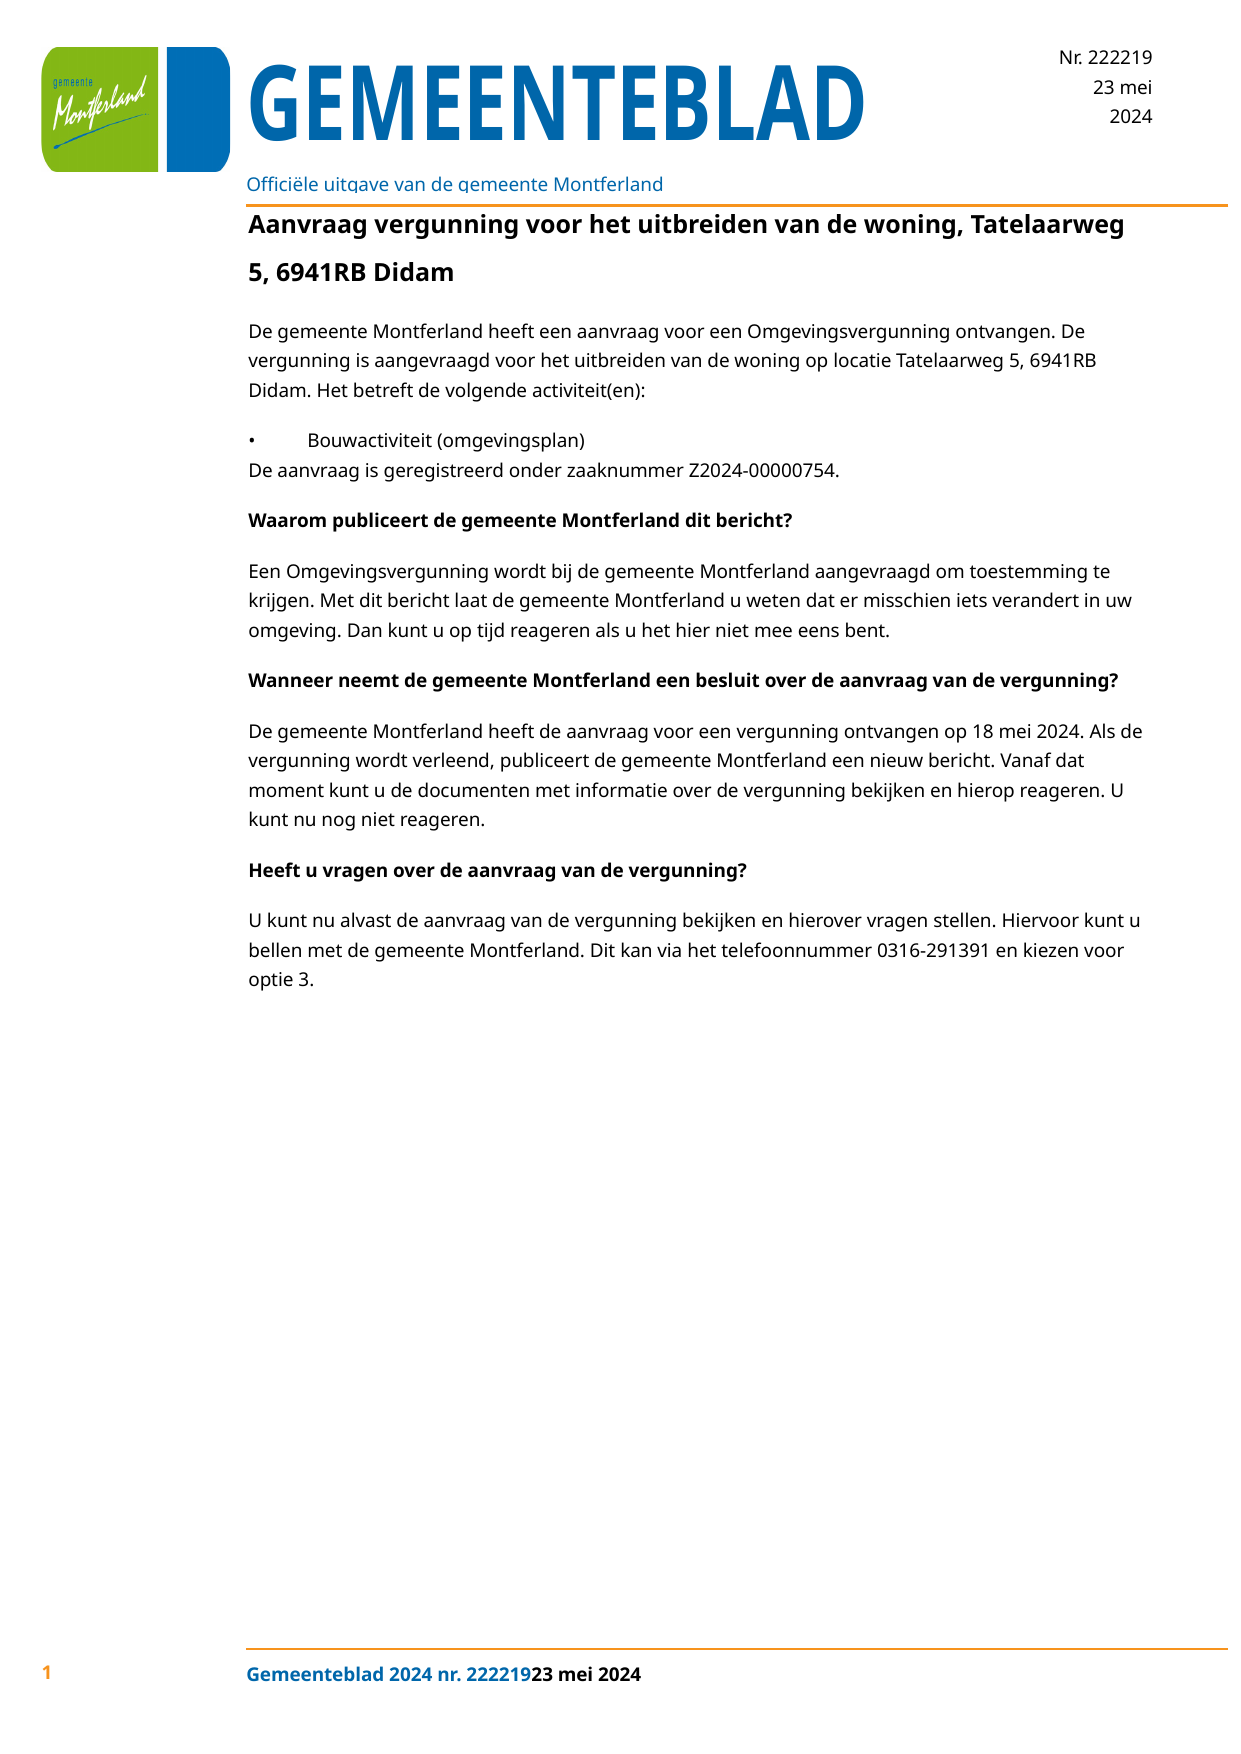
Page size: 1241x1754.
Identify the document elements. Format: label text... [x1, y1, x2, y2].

text Heeft u vragen over de aanvraag van de vergunning? [248, 857, 1152, 883]
text U kunt nu alvast de aanvraag van de vergunning bekijken en hierover vragen stellen. Hiervoor kunt u bellen met de gemeente Montferland. Dit kan via het telefoonnummer 0316-291391 en kiezen voor optie 3. [248, 907, 1152, 992]
text Een Omgevingsvergunning wordt bij de gemeente Montferland aangevraagd om toestemming te krijgen. Met dit bericht laat de gemeente Montferland u weten dat er misschien iets verandert in uw omgeving. Dan kunt u op tijd reageren als u het hier niet mee eens bent. [248, 558, 1152, 643]
text Wanneer neemt de gemeente Montferland een besluit over de aanvraag van de vergunning? [248, 667, 1152, 693]
list Bouwactiviteit (omgevingsplan) [248, 427, 1152, 453]
text Waarom publiceert de gemeente Montferland dit bericht? [248, 507, 1152, 533]
text De gemeente Montferland heeft de aanvraag voor een vergunning ontvangen op 18 mei 2024. Als de vergunning wordt verleend, publiceert de gemeente Montferland een nieuw bericht. Vanaf dat moment kunt u de documenten met informatie over de vergunning bekijken en hierop reageren. U kunt nu nog niet reageren. [248, 718, 1152, 832]
text De aanvraag is geregistreerd onder zaaknummer Z2024-00000754. [248, 457, 1152, 483]
text De gemeente Montferland heeft een aanvraag voor een Omgevingsvergunning ontvangen. De vergunning is aangevraagd voor het uitbreiden van de woning op locatie Tatelaarweg 5, 6941RB Didam. Het betreft de volgende activiteit(en): [248, 318, 1152, 403]
picture [41, 47, 231, 172]
text Aanvraag vergunning voor het uitbreiden van de woning, Tatelaarweg 5, 6941RB Didam [248, 207, 1152, 288]
